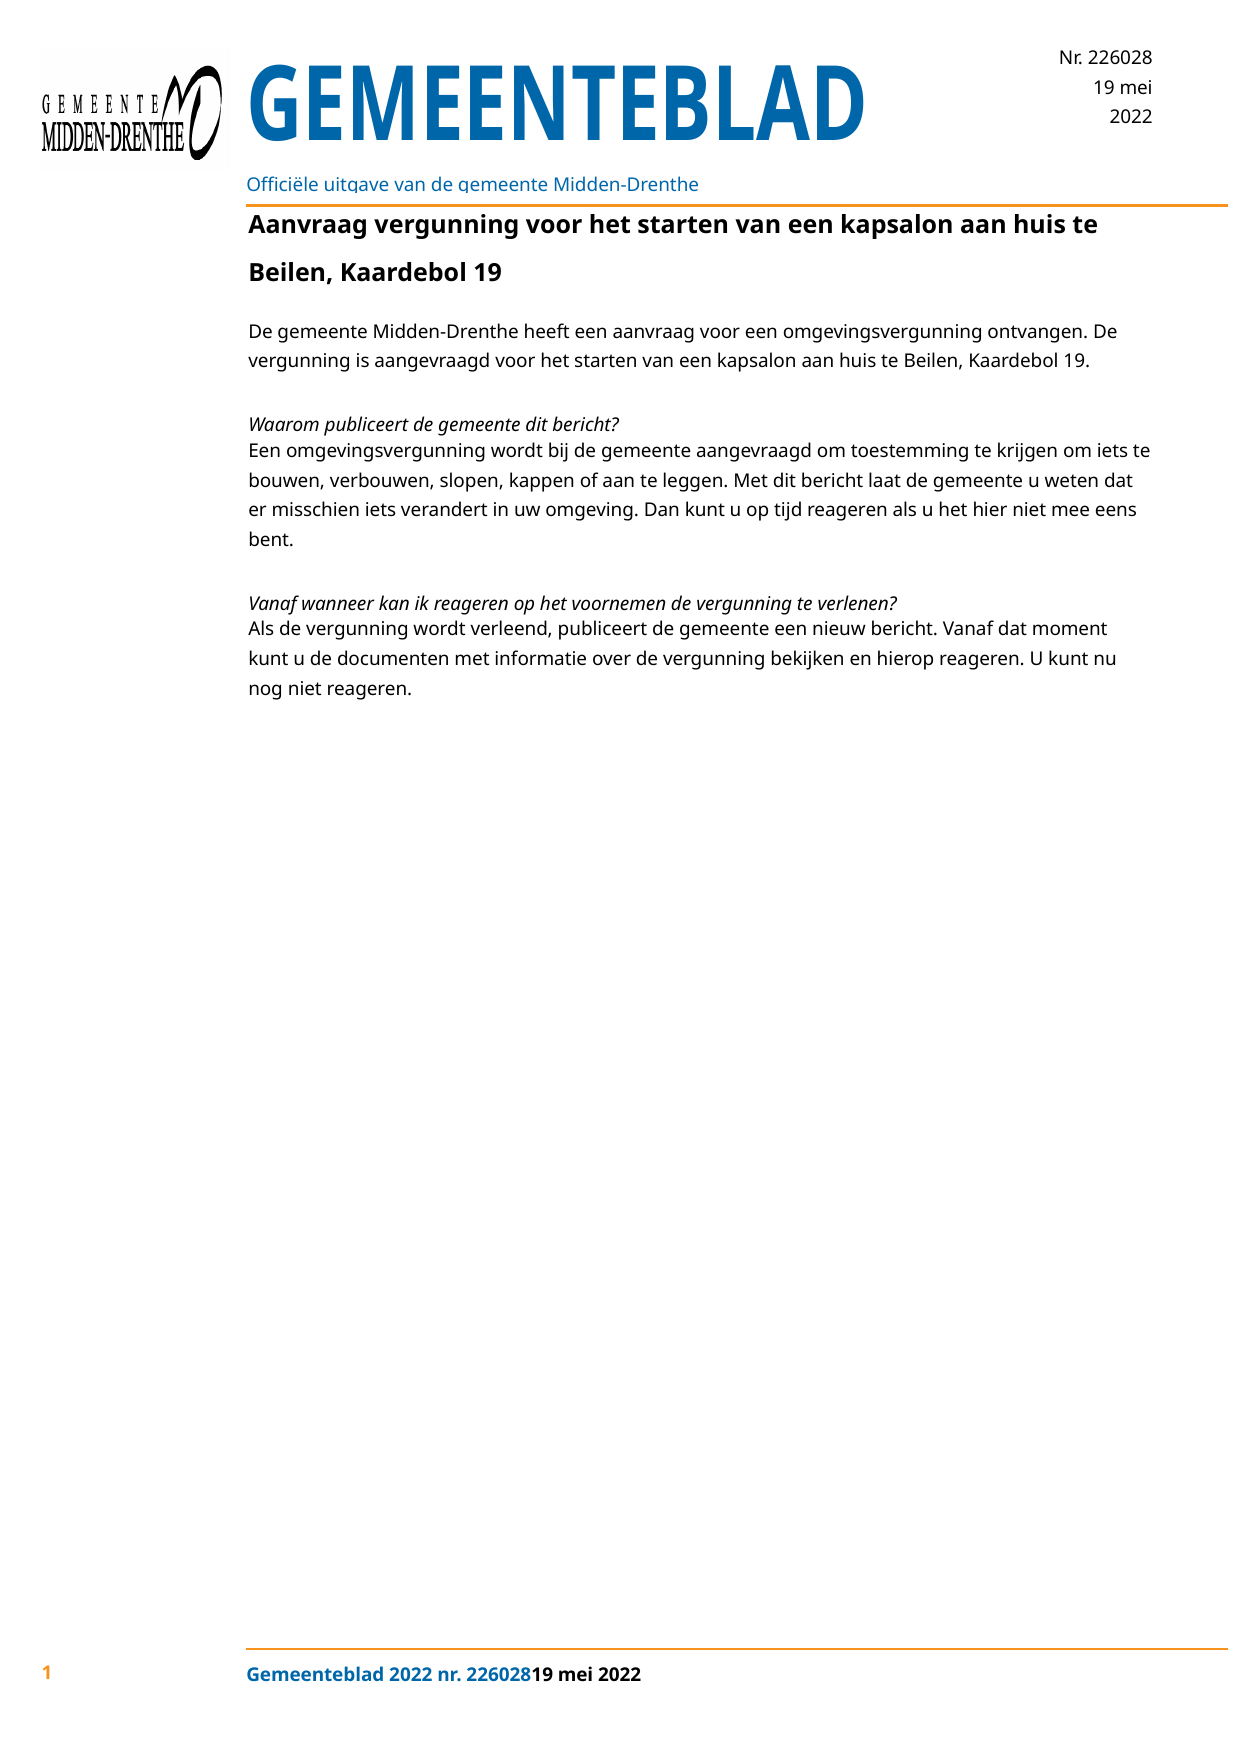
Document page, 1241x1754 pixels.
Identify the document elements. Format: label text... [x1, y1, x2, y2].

text Een omgevingsvergunning wordt bij de gemeente aangevraagd om toestemming te krijgen om iets te bouwen, verbouwen, slopen, kappen of aan te leggen. Met dit bericht laat de gemeente u weten dat er misschien iets verandert in uw omgeving. Dan kunt u op tijd reageren als u het hier niet mee eens bent. [248, 437, 1152, 552]
text Als de vergunning wordt verleend, publiceert de gemeente een nieuw bericht. Vanaf dat moment kunt u de documenten met informatie over de vergunning bekijken en hierop reageren. U kunt nu nog niet reageren. [248, 616, 1152, 701]
text Vanaf wanneer kan ik reageren op het voornemen de vergunning te verlenen? [248, 590, 1152, 616]
text De gemeente Midden-Drenthe heeft een aanvraag voor een omgevingsvergunning ontvangen. De vergunning is aangevraagd voor het starten van een kapsalon aan huis te Beilen, Kaardebol 19. [248, 318, 1152, 373]
text Aanvraag vergunning voor het starten van een kapsalon aan huis te Beilen, Kaardebol 19 [248, 207, 1152, 288]
text Waarom publiceert de gemeente dit bericht? [248, 411, 1152, 437]
picture [41, 47, 231, 172]
